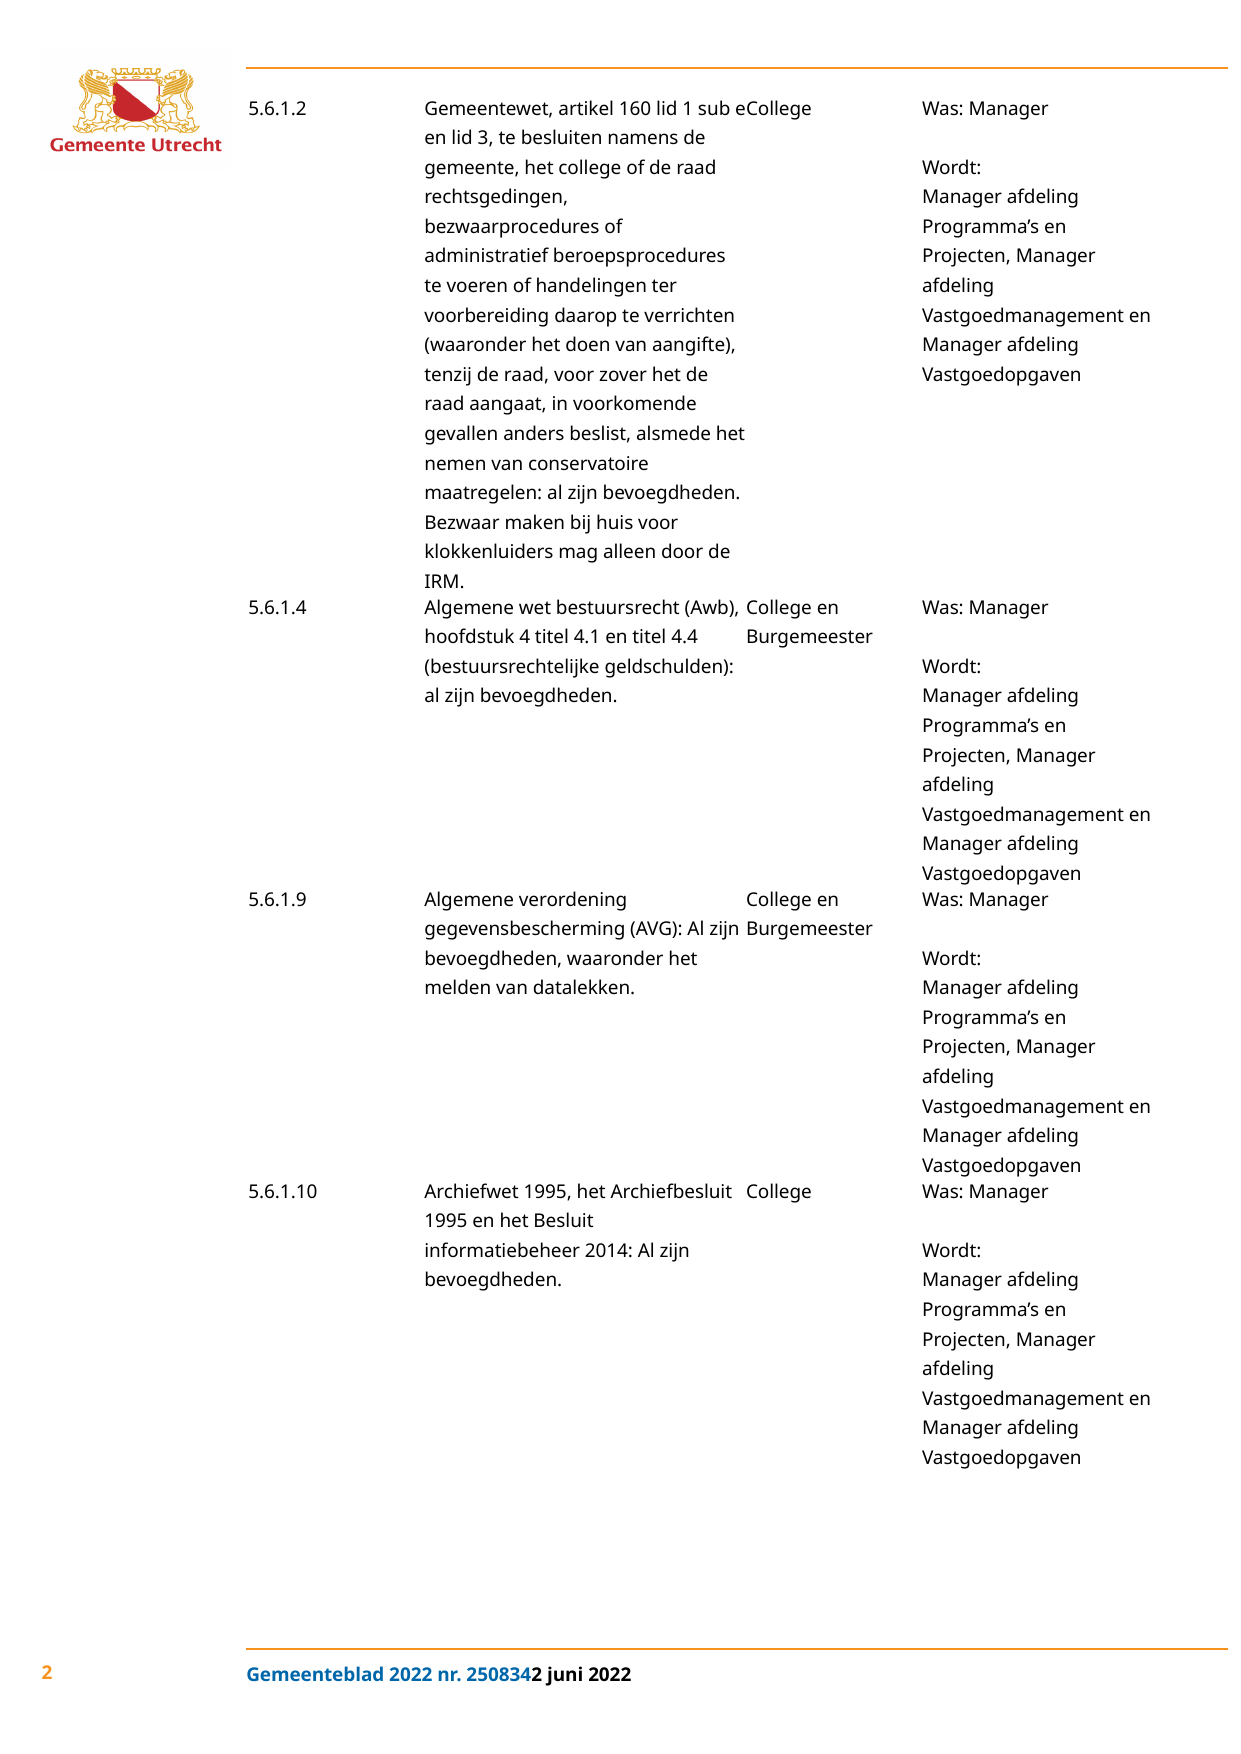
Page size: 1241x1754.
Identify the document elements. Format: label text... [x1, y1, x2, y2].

table_cell College en Burgemeester [746, 886, 922, 1178]
table_cell Was: Manager Wordt: Manager afdeling Programma’s en Projecten, Manager afdeling Vastgoedmanagement en Manager afdeling Vastgoedopgaven [922, 886, 1152, 1178]
table_cell Algemene verordening gegevensbescherming (AVG): Al zijn bevoegdheden, waaronder het melden van datalekken. [424, 886, 746, 1178]
table_cell Archiefwet 1995, het Archiefbesluit 1995 en het Besluit informatiebeheer 2014: Al zijn bevoegdheden. [424, 1178, 746, 1470]
table_cell 5.6.1.9 [248, 886, 424, 1178]
table_cell College [746, 1178, 922, 1470]
table_cell College [746, 95, 922, 594]
table_cell Was: Manager Wordt: Manager afdeling Programma’s en Projecten, Manager afdeling Vastgoedmanagement en Manager afdeling Vastgoedopgaven [922, 594, 1152, 886]
table_cell 5.6.1.10 [248, 1178, 424, 1470]
table_cell College en Burgemeester [746, 594, 922, 886]
table_cell Was: Manager Wordt: Manager afdeling Programma’s en Projecten, Manager afdeling Vastgoedmanagement en Manager afdeling Vastgoedopgaven [922, 95, 1152, 594]
table_cell Algemene wet bestuursrecht (Awb), hoofdstuk 4 titel 4.1 en titel 4.4 (bestuursrechtelijke geldschulden): al zijn bevoegdheden. [424, 594, 746, 886]
table_cell Was: Manager Wordt: Manager afdeling Programma’s en Projecten, Manager afdeling Vastgoedmanagement en Manager afdeling Vastgoedopgaven [922, 1178, 1152, 1470]
table_cell 5.6.1.2 [248, 95, 424, 594]
table_cell 5.6.1.4 [248, 594, 424, 886]
picture [41, 47, 231, 172]
table_cell Gemeentewet, artikel 160 lid 1 sub e en lid 3, te besluiten namens de gemeente, het college of de raad rechtsgedingen, bezwaarprocedures of administratief beroepsprocedures te voeren of handelingen ter voorbereiding daarop te verrichten (waaronder het doen van aangifte), tenzij de raad, voor zover het de raad aangaat, in voorkomende gevallen anders beslist, alsmede het nemen van conservatoire maatregelen: al zijn bevoegdheden. Bezwaar maken bij huis voor klokkenluiders mag alleen door de IRM. [424, 95, 746, 594]
